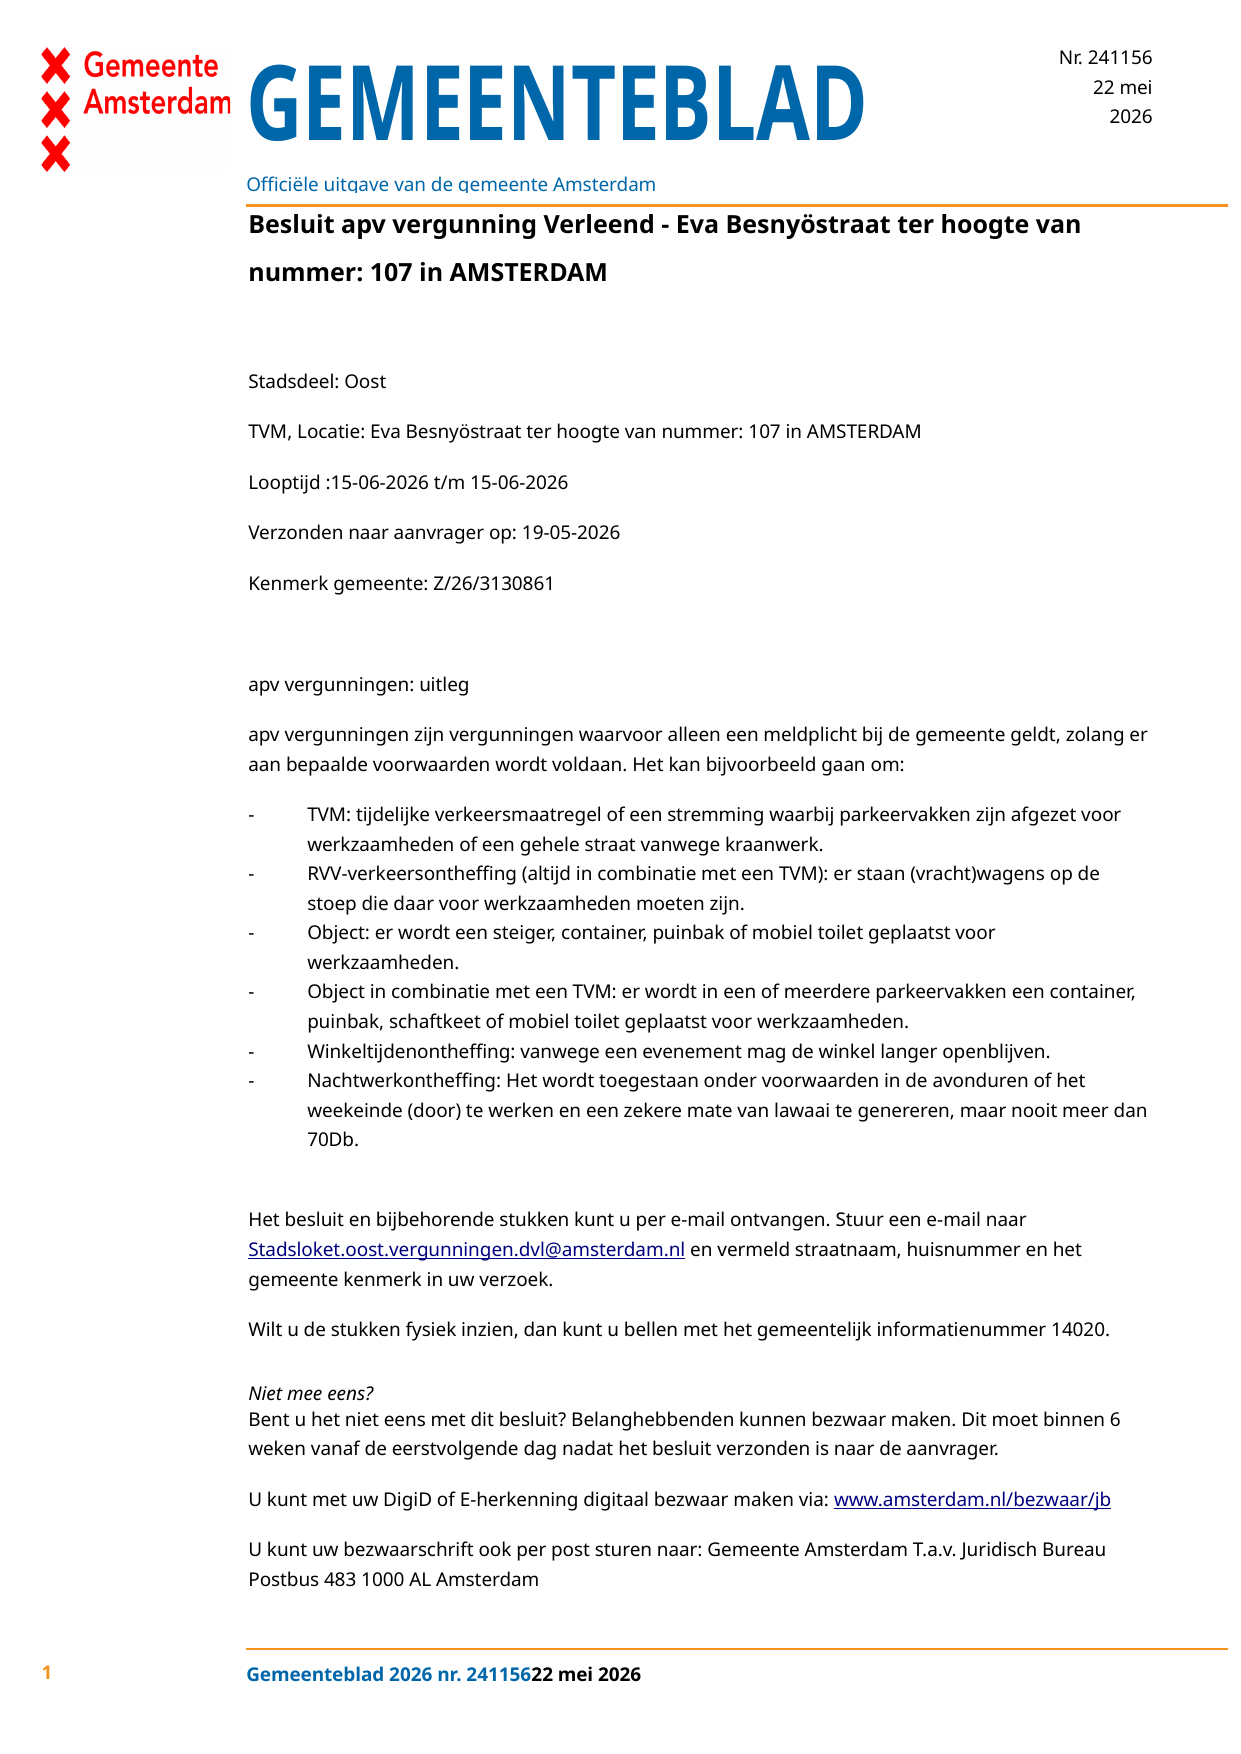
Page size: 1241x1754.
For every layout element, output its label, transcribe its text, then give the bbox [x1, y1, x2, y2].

text Niet mee eens? [248, 1380, 1152, 1406]
text Stadsdeel: Oost [248, 368, 1152, 394]
text U kunt met uw DigiD of E-herkenning digitaal bezwaar maken via: www.amsterdam.nl/bezwaar/jb [248, 1486, 1152, 1512]
list Winkeltijdenontheffing: vanwege een evenement mag de winkel langer openblijven. [248, 1038, 1152, 1064]
text Het besluit en bijbehorende stukken kunt u per e-mail ontvangen. Stuur een e-mail naar Stadsloket.oost.vergunningen.dvl@amsterdam.nl en vermeld straatnaam, huisnummer en het gemeente kenmerk in uw verzoek. [248, 1207, 1152, 1292]
text Kenmerk gemeente: Z/26/3130861 [248, 570, 1152, 596]
text TVM, Locatie: Eva Besnyöstraat ter hoogte van nummer: 107 in AMSTERDAM [248, 419, 1152, 444]
text Besluit apv vergunning Verleend - Eva Besnyöstraat ter hoogte van nummer: 107 in AMSTERDAM [248, 207, 1152, 288]
text apv vergunningen zijn vergunningen waarvoor alleen een meldplicht bij de gemeente geldt, zolang er aan bepaalde voorwaarden wordt voldaan. Het kan bijvoorbeeld gaan om: [248, 721, 1152, 777]
text Bent u het niet eens met dit besluit? Belanghebbenden kunnen bezwaar maken. Dit moet binnen 6 weken vanaf de eerstvolgende dag nadat het besluit verzonden is naar de aanvrager. [248, 1406, 1152, 1461]
list RVV-verkeersontheffing (altijd in combinatie met een TVM): er staan (vracht)wagens op de stoep die daar voor werkzaamheden moeten zijn. [248, 860, 1152, 916]
text Wilt u de stukken fysiek inzien, dan kunt u bellen met het gemeentelijk informatienummer 14020. [248, 1316, 1152, 1342]
picture [41, 47, 231, 172]
text U kunt uw bezwaarschrift ook per post sturen naar: Gemeente Amsterdam T.a.v. Juridisch Bureau Postbus 483 1000 AL Amsterdam [248, 1536, 1152, 1592]
list Object: er wordt een steiger, container, puinbak of mobiel toilet geplaatst voor werkzaamheden. [248, 919, 1152, 975]
text Verzonden naar aanvrager op: 19-05-2026 [248, 519, 1152, 545]
list TVM: tijdelijke verkeersmaatregel of een stremming waarbij parkeervakken zijn afgezet voor werkzaamheden of een gehele straat vanwege kraanwerk. [248, 801, 1152, 857]
text Looptijd :15-06-2026 t/m 15-06-2026 [248, 469, 1152, 495]
list Object in combinatie met een TVM: er wordt in een of meerdere parkeervakken een container, puinbak, schaftkeet of mobiel toilet geplaatst voor werkzaamheden. [248, 979, 1152, 1034]
text apv vergunningen: uitleg [248, 671, 1152, 697]
list Nachtwerkontheffing: Het wordt toegestaan onder voorwaarden in de avonduren of het weekeinde (door) te werken en een zekere mate van lawaai te genereren, maar nooit meer dan 70Db. [248, 1067, 1152, 1152]
